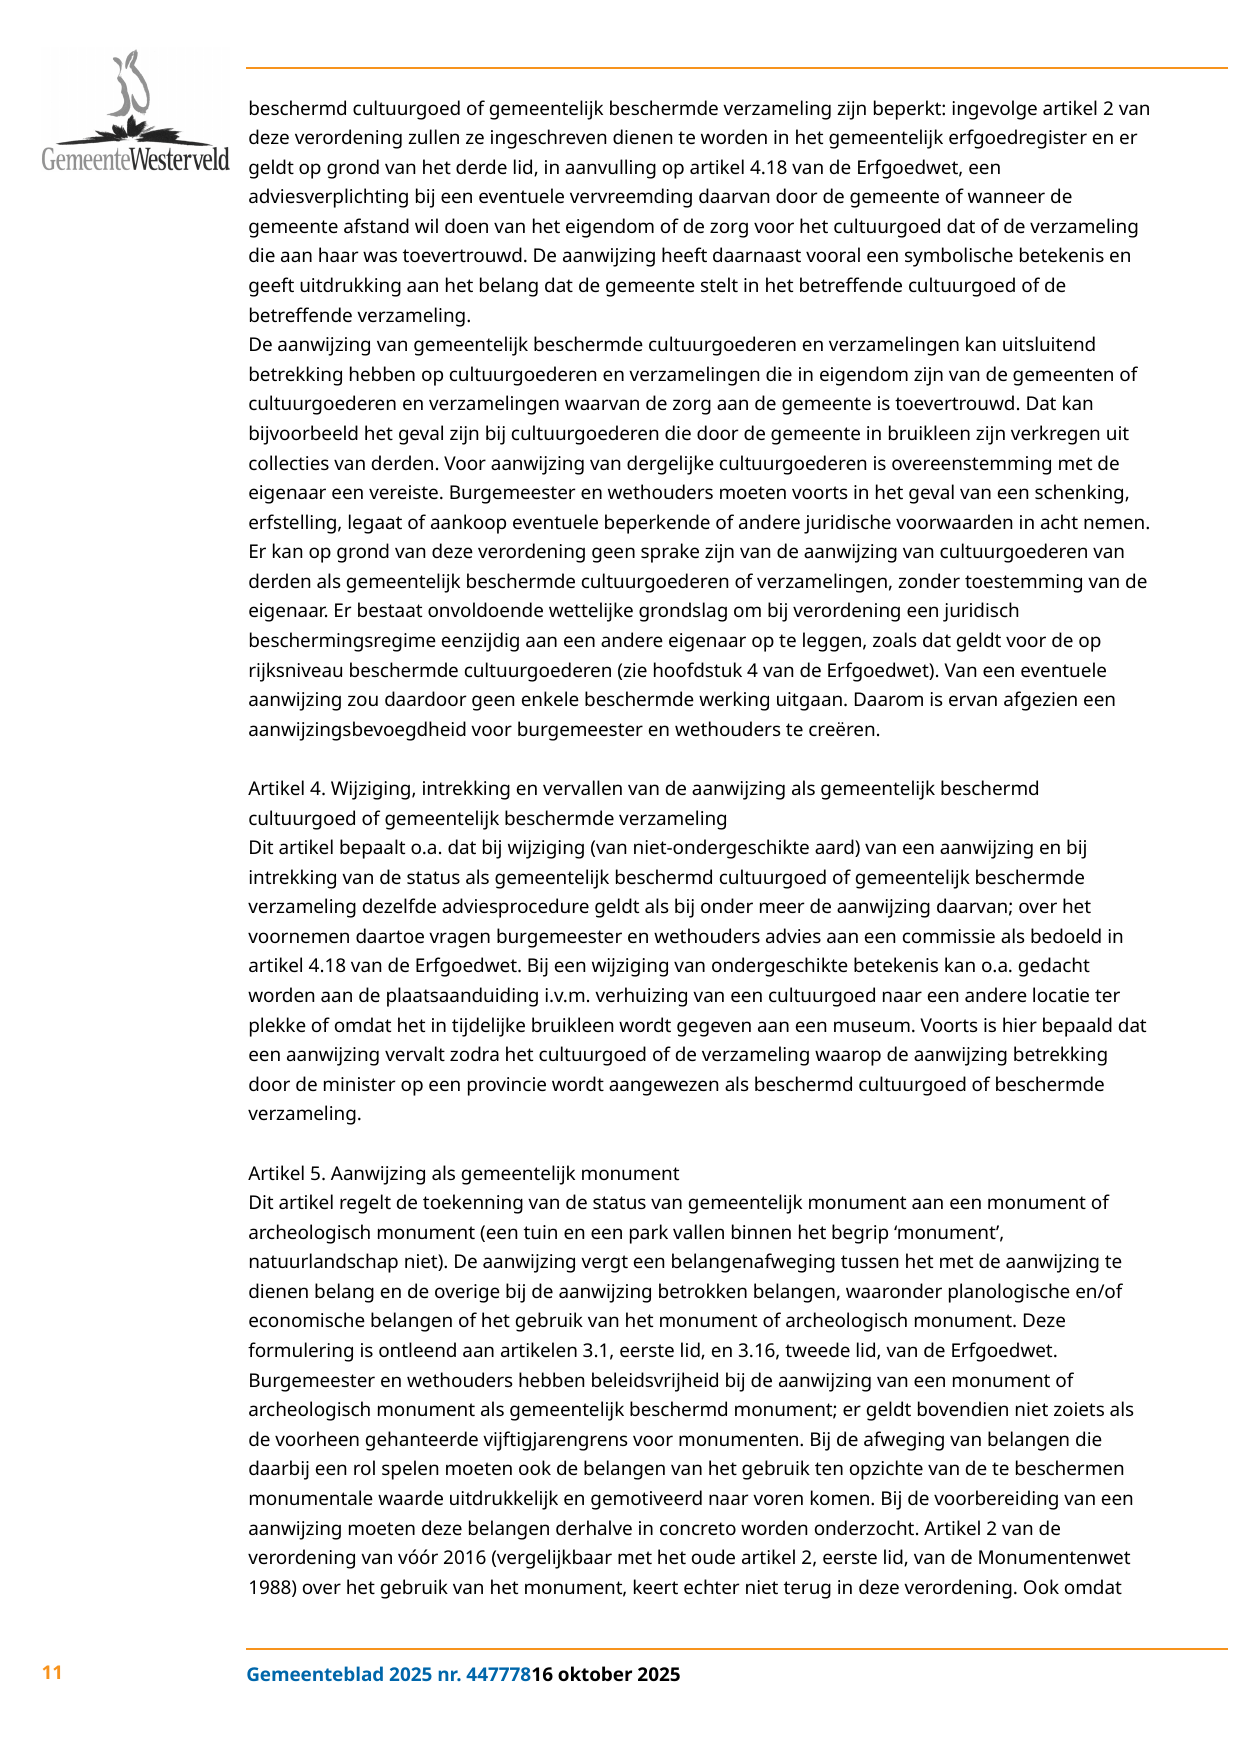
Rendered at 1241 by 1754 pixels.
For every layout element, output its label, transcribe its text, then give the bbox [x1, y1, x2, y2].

text Dit artikel bepaalt o.a. dat bij wijziging (van niet-ondergeschikte aard) van een aanwijzing en bij intrekking van de status als gemeentelijk beschermd cultuurgoed of gemeentelijk beschermde verzameling dezelfde adviesprocedure geldt als bij onder meer de aanwijzing daarvan; over het voornemen daartoe vragen burgemeester en wethouders advies aan een commissie als bedoeld in artikel 4.18 van de Erfgoedwet. Bij een wijziging van ondergeschikte betekenis kan o.a. gedacht worden aan de plaatsaanduiding i.v.m. verhuizing van een cultuurgoed naar een andere locatie ter plekke of omdat het in tijdelijke bruikleen wordt gegeven aan een museum. Voorts is hier bepaald dat een aanwijzing vervalt zodra het cultuurgoed of de verzameling waarop de aanwijzing betrekking door de minister op een provincie wordt aangewezen als beschermd cultuurgoed of beschermde verzameling. [248, 834, 1152, 1126]
text Artikel 4. Wijziging, intrekking en vervallen van de aanwijzing als gemeentelijk beschermd cultuurgoed of gemeentelijk beschermde verzameling [248, 775, 1152, 831]
text De aanwijzing van gemeentelijk beschermde cultuurgoederen en verzamelingen kan uitsluitend betrekking hebben op cultuurgoederen en verzamelingen die in eigendom zijn van de gemeenten of cultuurgoederen en verzamelingen waarvan de zorg aan de gemeente is toevertrouwd. Dat kan bijvoorbeeld het geval zijn bij cultuurgoederen die door de gemeente in bruikleen zijn verkregen uit collecties van derden. Voor aanwijzing van dergelijke cultuurgoederen is overeenstemming met de eigenaar een vereiste. Burgemeester en wethouders moeten voorts in het geval van een schenking, erfstelling, legaat of aankoop eventuele beperkende of andere juridische voorwaarden in acht nemen. [248, 331, 1152, 535]
picture [41, 47, 231, 172]
text Artikel 5. Aanwijzing als gemeentelijk monument [248, 1160, 1152, 1186]
text Er kan op grond van deze verordening geen sprake zijn van de aanwijzing van cultuurgoederen van derden als gemeentelijk beschermde cultuurgoederen of verzamelingen, zonder toestemming van de eigenaar. Er bestaat onvoldoende wettelijke grondslag om bij verordening een juridisch beschermingsregime eenzijdig aan een andere eigenaar op te leggen, zoals dat geldt voor de op rijksniveau beschermde cultuurgoederen (zie hoofdstuk 4 van de Erfgoedwet). Van een eventuele aanwijzing zou daardoor geen enkele beschermde werking uitgaan. Daarom is ervan afgezien een aanwijzingsbevoegdheid voor burgemeester en wethouders te creëren. [248, 538, 1152, 742]
text Burgemeester en wethouders hebben beleidsvrijheid bij de aanwijzing van een monument of archeologisch monument als gemeentelijk beschermd monument; er geldt bovendien niet zoiets als de voorheen gehanteerde vijftigjarengrens voor monumenten. Bij de afweging van belangen die daarbij een rol spelen moeten ook de belangen van het gebruik ten opzichte van de te beschermen monumentale waarde uitdrukkelijk en gemotiveerd naar voren komen. Bij de voorbereiding van een aanwijzing moeten deze belangen derhalve in concreto worden onderzocht. Artikel 2 van de verordening van vóór 2016 (vergelijkbaar met het oude artikel 2, eerste lid, van de Monumentenwet 1988) over het gebruik van het monument, keert echter niet terug in deze verordening. Ook omdat [248, 1367, 1152, 1600]
text Dit artikel regelt de toekenning van de status van gemeentelijk monument aan een monument of archeologisch monument (een tuin en een park vallen binnen het begrip ‘monument’, natuurlandschap niet). De aanwijzing vergt een belangenafweging tussen het met de aanwijzing te dienen belang en de overige bij de aanwijzing betrokken belangen, waaronder planologische en/of economische belangen of het gebruik van het monument of archeologisch monument. Deze formulering is ontleend aan artikelen 3.1, eerste lid, en 3.16, tweede lid, van de Erfgoedwet. [248, 1189, 1152, 1363]
text beschermd cultuurgoed of gemeentelijk beschermde verzameling zijn beperkt: ingevolge artikel 2 van deze verordening zullen ze ingeschreven dienen te worden in het gemeentelijk erfgoedregister en er geldt op grond van het derde lid, in aanvulling op artikel 4.18 van de Erfgoedwet, een adviesverplichting bij een eventuele vervreemding daarvan door de gemeente of wanneer de gemeente afstand wil doen van het eigendom of de zorg voor het cultuurgoed dat of de verzameling die aan haar was toevertrouwd. De aanwijzing heeft daarnaast vooral een symbolische betekenis en geeft uitdrukking aan het belang dat de gemeente stelt in het betreffende cultuurgoed of de betreffende verzameling. [248, 95, 1152, 328]
